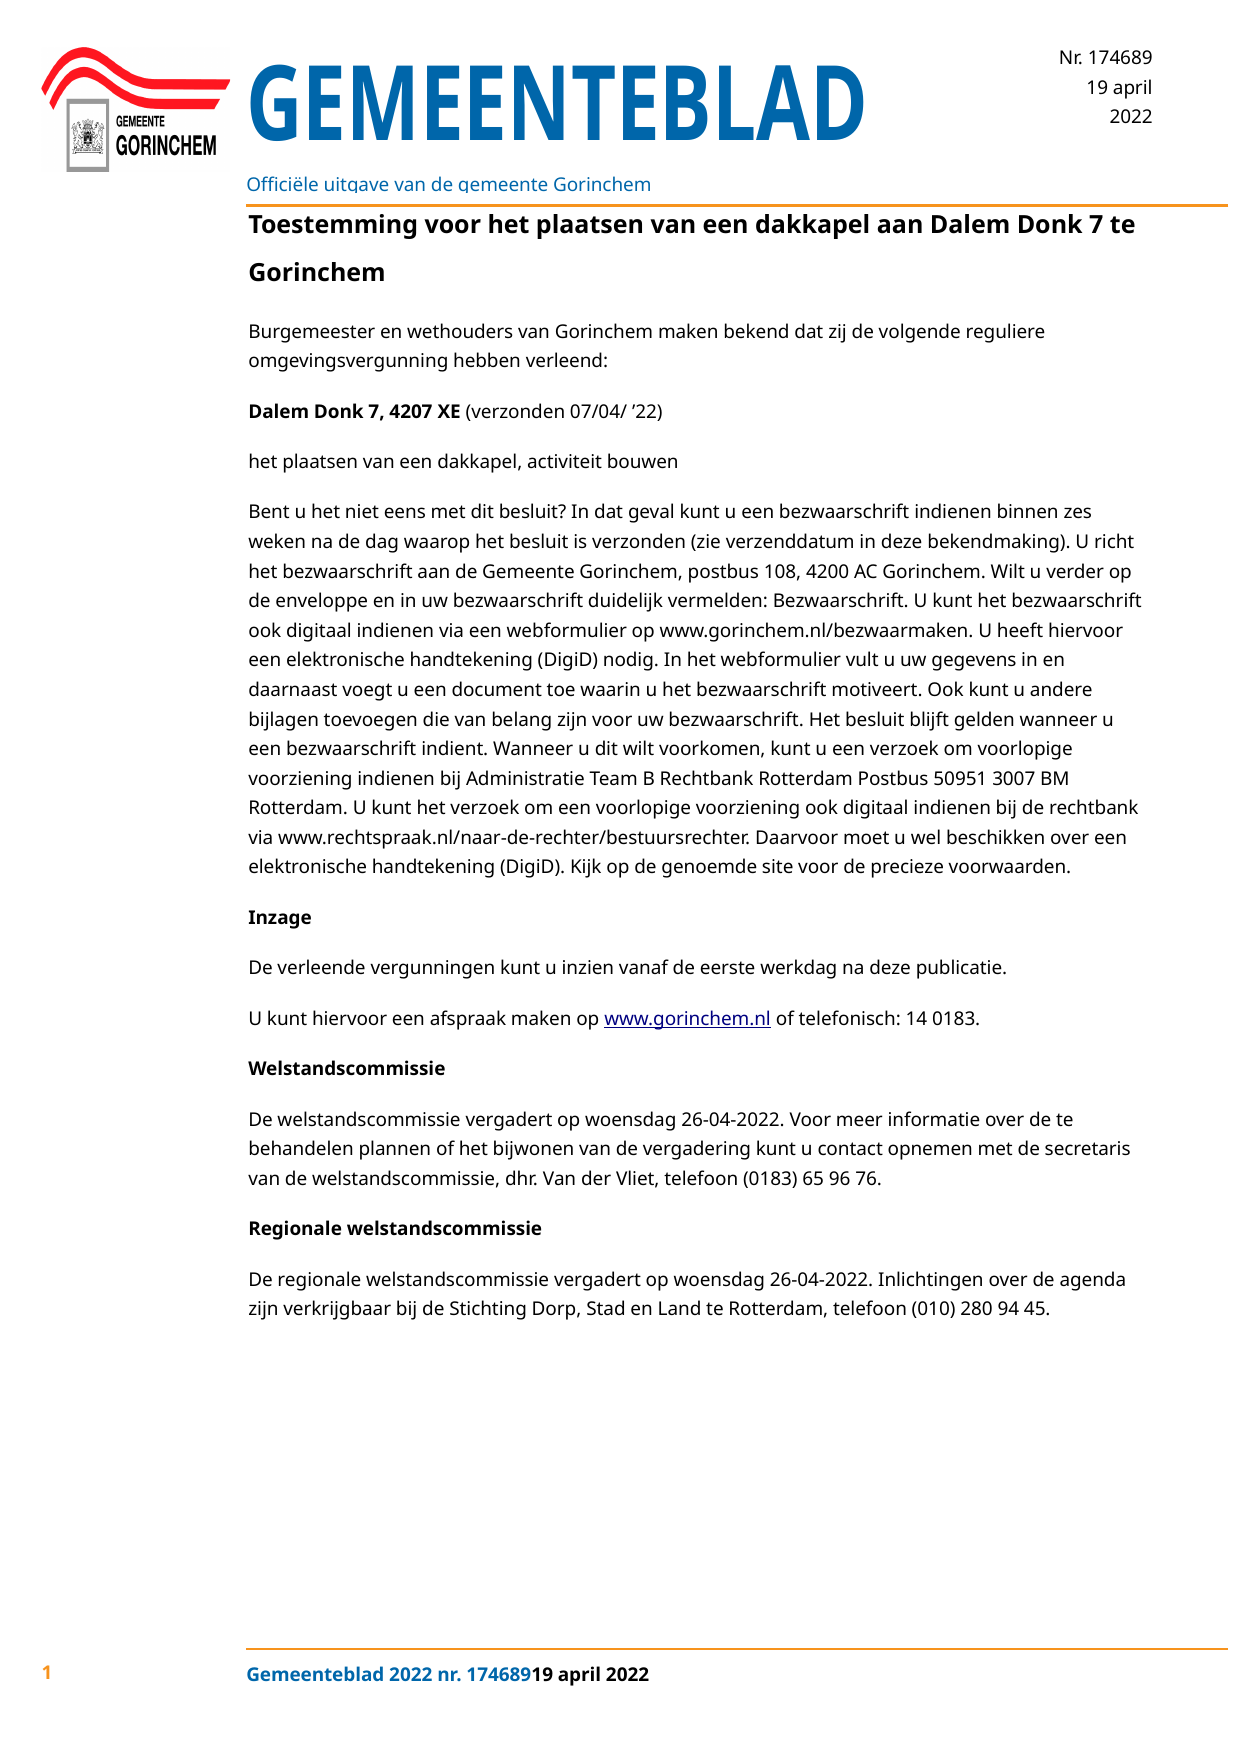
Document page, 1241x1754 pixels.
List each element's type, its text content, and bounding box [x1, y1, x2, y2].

text De regionale welstandscommissie vergadert op woensdag 26-04-2022. Inlichtingen over de agenda zijn verkrijgbaar bij de Stichting Dorp, Stad en Land te Rotterdam, telefoon (010) 280 94 45. [248, 1266, 1152, 1321]
text Toestemming voor het plaatsen van een dakkapel aan Dalem Donk 7 te Gorinchem [248, 207, 1152, 288]
text het plaatsen van een dakkapel, activiteit bouwen [248, 448, 1152, 474]
text De welstandscommissie vergadert op woensdag 26-04-2022. Voor meer informatie over de te behandelen plannen of het bijwonen van de vergadering kunt u contact opnemen met de secretaris van de welstandscommissie, dhr. Van der Vliet, telefoon (0183) 65 96 76. [248, 1106, 1152, 1191]
text Regionale welstandscommissie [248, 1215, 1152, 1241]
picture [41, 47, 231, 172]
text De verleende vergunningen kunt u inzien vanaf de eerste werkdag na deze publicatie. [248, 954, 1152, 980]
text Inzage [248, 904, 1152, 930]
text U kunt hiervoor een afspraak maken op www.gorinchem.nl of telefonisch: 14 0183. [248, 1005, 1152, 1031]
text Bent u het niet eens met dit besluit? In dat geval kunt u een bezwaarschrift indienen binnen zes weken na de dag waarop het besluit is verzonden (zie verzenddatum in deze bekendmaking). U richt het bezwaarschrift aan de Gemeente Gorinchem, postbus 108, 4200 AC Gorinchem. Wilt u verder op de enveloppe en in uw bezwaarschrift duidelijk vermelden: Bezwaarschrift. U kunt het bezwaarschrift ook digitaal indienen via een webformulier op www.gorinchem.nl/bezwaarmaken. U heeft hiervoor een elektronische handtekening (DigiD) nodig. In het webformulier vult u uw gegevens in en daarnaast voegt u een document toe waarin u het bezwaarschrift motiveert. Ook kunt u andere bijlagen toevoegen die van belang zijn voor uw bezwaarschrift. Het besluit blijft gelden wanneer u een bezwaarschrift indient. Wanneer u dit wilt voorkomen, kunt u een verzoek om voorlopige voorziening indienen bij Administratie Team B Rechtbank Rotterdam Postbus 50951 3007 BM Rotterdam. U kunt het verzoek om een voorlopige voorziening ook digitaal indienen bij de rechtbank via www.rechtspraak.nl/naar-de-rechter/bestuursrechter. Daarvoor moet u wel beschikken over een elektronische handtekening (DigiD). Kijk op de genoemde site voor de precieze voorwaarden. [248, 499, 1152, 879]
text Welstandscommissie [248, 1055, 1152, 1081]
text Dalem Donk 7, 4207 XE (verzonden 07/04/ ’22) [248, 398, 1152, 424]
text Burgemeester en wethouders van Gorinchem maken bekend dat zij de volgende reguliere omgevingsvergunning hebben verleend: [248, 318, 1152, 373]
